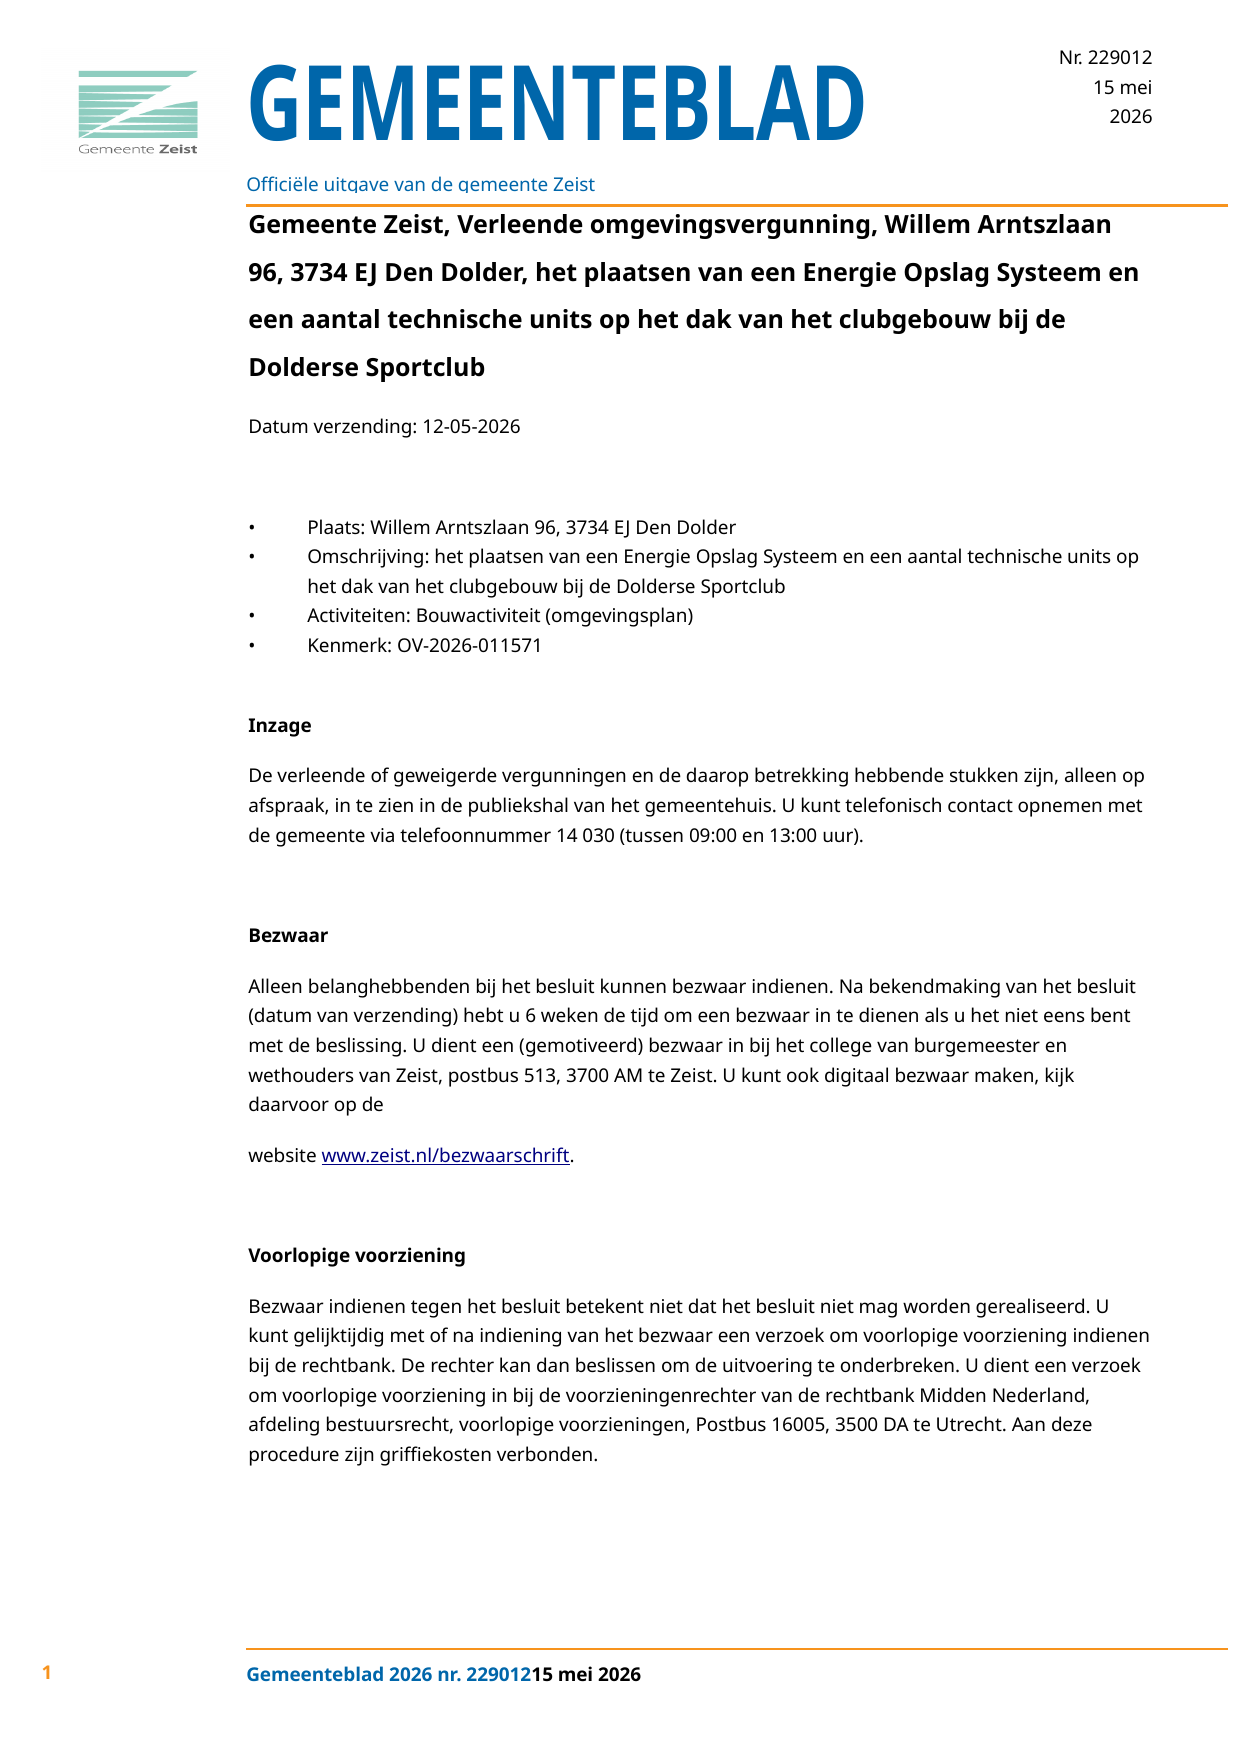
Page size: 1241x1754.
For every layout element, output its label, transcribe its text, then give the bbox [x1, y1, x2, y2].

list Plaats: Willem Arntszlaan 96, 3734 EJ Den Dolder [248, 514, 1152, 540]
list Kenmerk: OV-2026-011571 [248, 632, 1152, 658]
list Omschrijving: het plaatsen van een Energie Opslag Systeem en een aantal technische units op het dak van het clubgebouw bij de Dolderse Sportclub [248, 543, 1152, 599]
text De verleende of geweigerde vergunningen en de daarop betrekking hebbende stukken zijn, alleen op afspraak, in te zien in de publiekshal van het gemeentehuis. U kunt telefonisch contact opnemen met de gemeente via telefoonnummer 14 030 (tussen 09:00 en 13:00 uur). [248, 763, 1152, 848]
list Activiteiten: Bouwactiviteit (omgevingsplan) [248, 603, 1152, 628]
text Voorlopige voorziening [248, 1243, 1152, 1268]
text website www.zeist.nl/bezwaarschrift. [248, 1142, 1152, 1168]
picture [41, 47, 231, 172]
text Bezwaar indienen tegen het besluit betekent niet dat het besluit niet mag worden gerealiseerd. U kunt gelijktijdig met of na indiening van het bezwaar een verzoek om voorlopige voorziening indienen bij de rechtbank. De rechter kan dan beslissen om de uitvoering te onderbreken. U dient een verzoek om voorlopige voorziening in bij de voorzieningenrechter van de rechtbank Midden Nederland, afdeling bestuursrecht, voorlopige voorzieningen, Postbus 16005, 3500 DA te Utrecht. Aan deze procedure zijn griffiekosten verbonden. [248, 1293, 1152, 1467]
text Datum verzending: 12-05-2026 [248, 413, 1152, 439]
text Gemeente Zeist, Verleende omgevingsvergunning, Willem Arntszlaan 96, 3734 EJ Den Dolder, het plaatsen van een Energie Opslag Systeem en een aantal technische units op het dak van het clubgebouw bij de Dolderse Sportclub [248, 207, 1152, 384]
text Alleen belanghebbenden bij het besluit kunnen bezwaar indienen. Na bekendmaking van het besluit (datum van verzending) hebt u 6 weken de tijd om een bezwaar in te dienen als u het niet eens bent met de beslissing. U dient een (gemotiveerd) bezwaar in bij het college van burgemeester en wethouders van Zeist, postbus 513, 3700 AM te Zeist. U kunt ook digitaal bezwaar maken, kijk daarvoor op de [248, 973, 1152, 1117]
text Inzage [248, 712, 1152, 738]
text Bezwaar [248, 923, 1152, 948]
